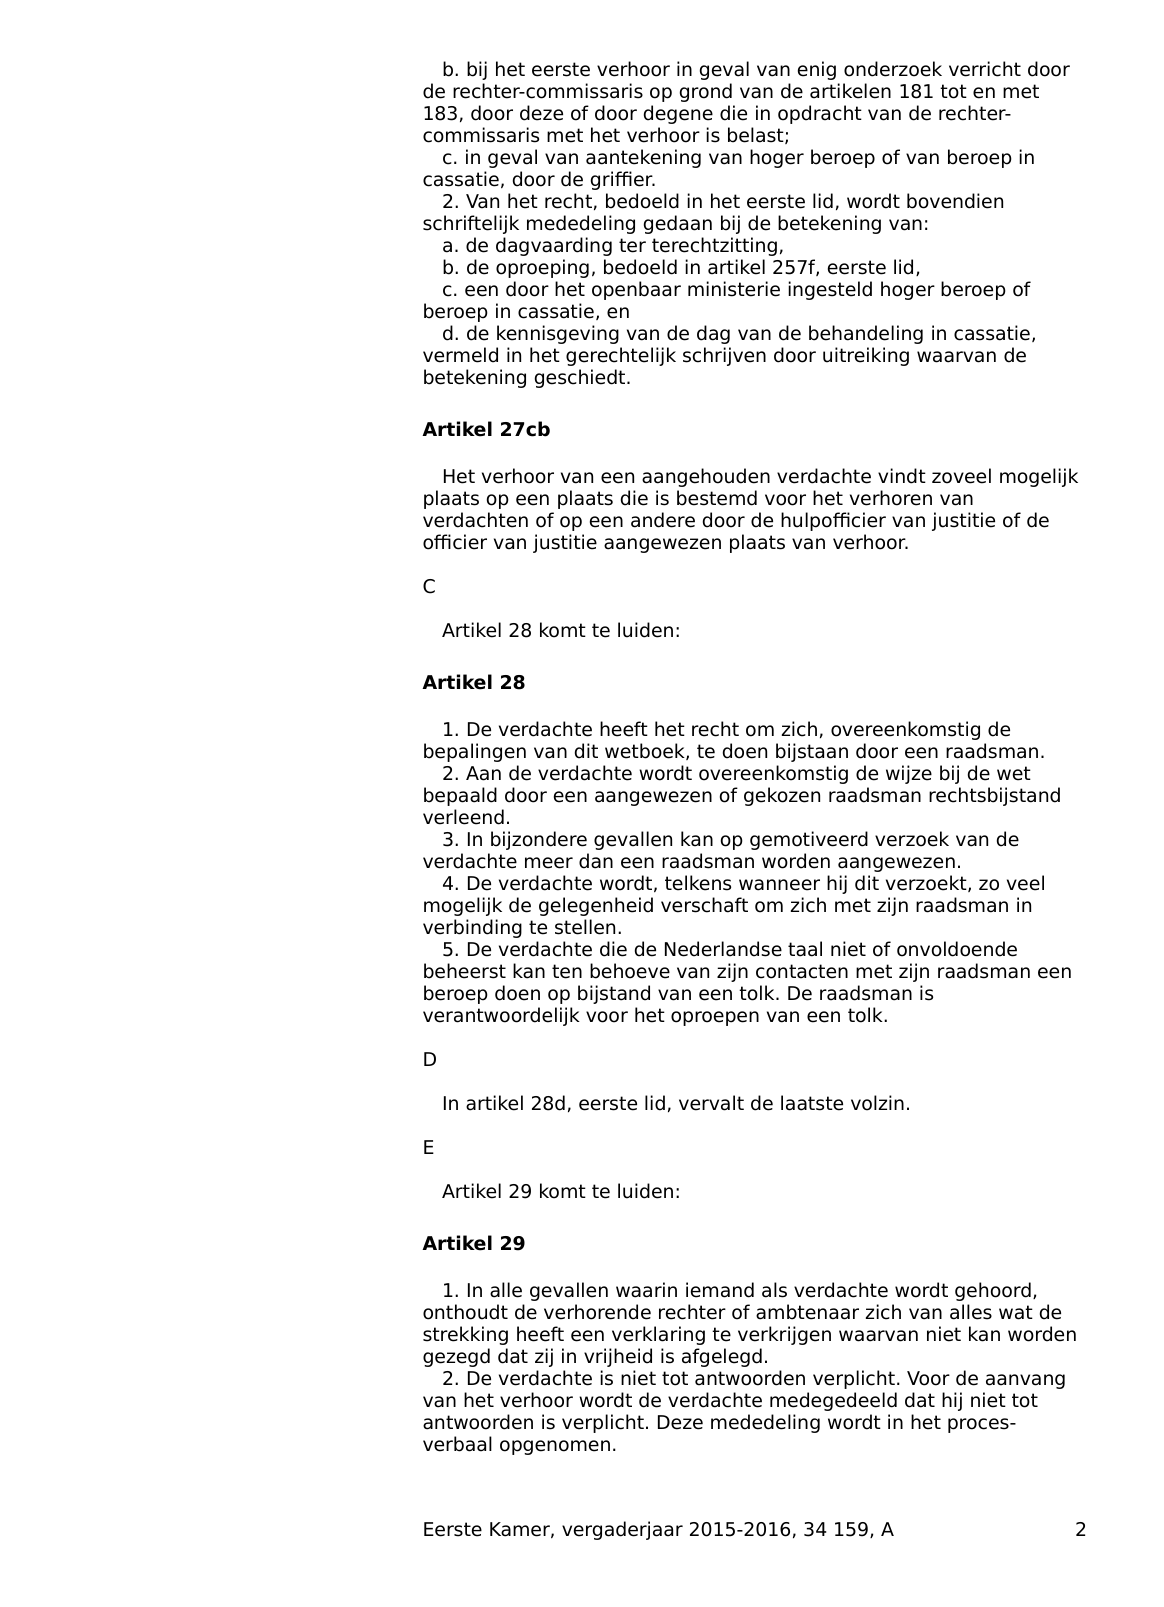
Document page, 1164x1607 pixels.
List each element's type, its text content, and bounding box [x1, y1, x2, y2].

text Het verhoor van een aangehouden verdachte vindt zoveel mogelijk plaats op een plaats die is bestemd voor het verhoren van verdachten of op een andere door de hulpofficier van justitie of de officier van justitie aangewezen plaats van verhoor. [422, 466, 1087, 554]
text In artikel 28d, eerste lid, vervalt de laatste volzin. [422, 1093, 1087, 1115]
text Artikel 29 komt te luiden: [422, 1181, 1087, 1203]
subtitle Artikel 27cb [422, 419, 1087, 441]
text 1. In alle gevallen waarin iemand als verdachte wordt gehoord, onthoudt de verhorende rechter of ambtenaar zich van alles wat de strekking heeft een verklaring te verkrijgen waarvan niet kan worden gezegd dat zij in vrijheid is afgelegd. [422, 1280, 1087, 1368]
text 2. Aan de verdachte wordt overeenkomstig de wijze bij de wet bepaald door een aangewezen of gekozen raadsman rechtsbijstand verleend. [422, 763, 1087, 829]
text a. de dagvaarding ter terechtzitting, [422, 235, 1087, 257]
text 3. In bijzondere gevallen kan op gemotiveerd verzoek van de verdachte meer dan een raadsman worden aangewezen. [422, 829, 1087, 873]
text Artikel 28 komt te luiden: [422, 620, 1087, 642]
text b. de oproeping, bedoeld in artikel 257f, eerste lid, [422, 257, 1087, 279]
subtitle Artikel 28 [422, 672, 1087, 694]
text c. een door het openbaar ministerie ingesteld hoger beroep of beroep in cassatie, en [422, 279, 1087, 323]
text d. de kennisgeving van de dag van de behandeling in cassatie, vermeld in het gerechtelijk schrijven door uitreiking waarvan de betekening geschiedt. [422, 323, 1087, 389]
text 5. De verdachte die de Nederlandse taal niet of onvoldoende beheerst kan ten behoeve van zijn contacten met zijn raadsman een beroep doen op bijstand van een tolk. De raadsman is verantwoordelijk voor het oproepen van een tolk. [422, 939, 1087, 1027]
text 1. De verdachte heeft het recht om zich, overeenkomstig de bepalingen van dit wetboek, te doen bijstaan door een raadsman. [422, 719, 1087, 763]
text b. bij het eerste verhoor in geval van enig onderzoek verricht door de rechter-commissaris op grond van de artikelen 181 tot en met 183, door deze of door degene die in opdracht van de rechter-commissaris met het verhoor is belast; [422, 59, 1087, 147]
text C [422, 576, 1087, 598]
text 2. De verdachte is niet tot antwoorden verplicht. Voor de aanvang van het verhoor wordt de verdachte medegedeeld dat hij niet tot antwoorden is verplicht. Deze mededeling wordt in het proces-verbaal opgenomen. [422, 1368, 1087, 1456]
text D [422, 1049, 1087, 1071]
subtitle Artikel 29 [422, 1233, 1087, 1255]
text 2. Van het recht, bedoeld in het eerste lid, wordt bovendien schriftelijk mededeling gedaan bij de betekening van: [422, 191, 1087, 235]
text c. in geval van aantekening van hoger beroep of van beroep in cassatie, door de griffier. [422, 147, 1087, 191]
text 4. De verdachte wordt, telkens wanneer hij dit verzoekt, zo veel mogelijk de gelegenheid verschaft om zich met zijn raadsman in verbinding te stellen. [422, 873, 1087, 939]
text E [422, 1137, 1087, 1159]
